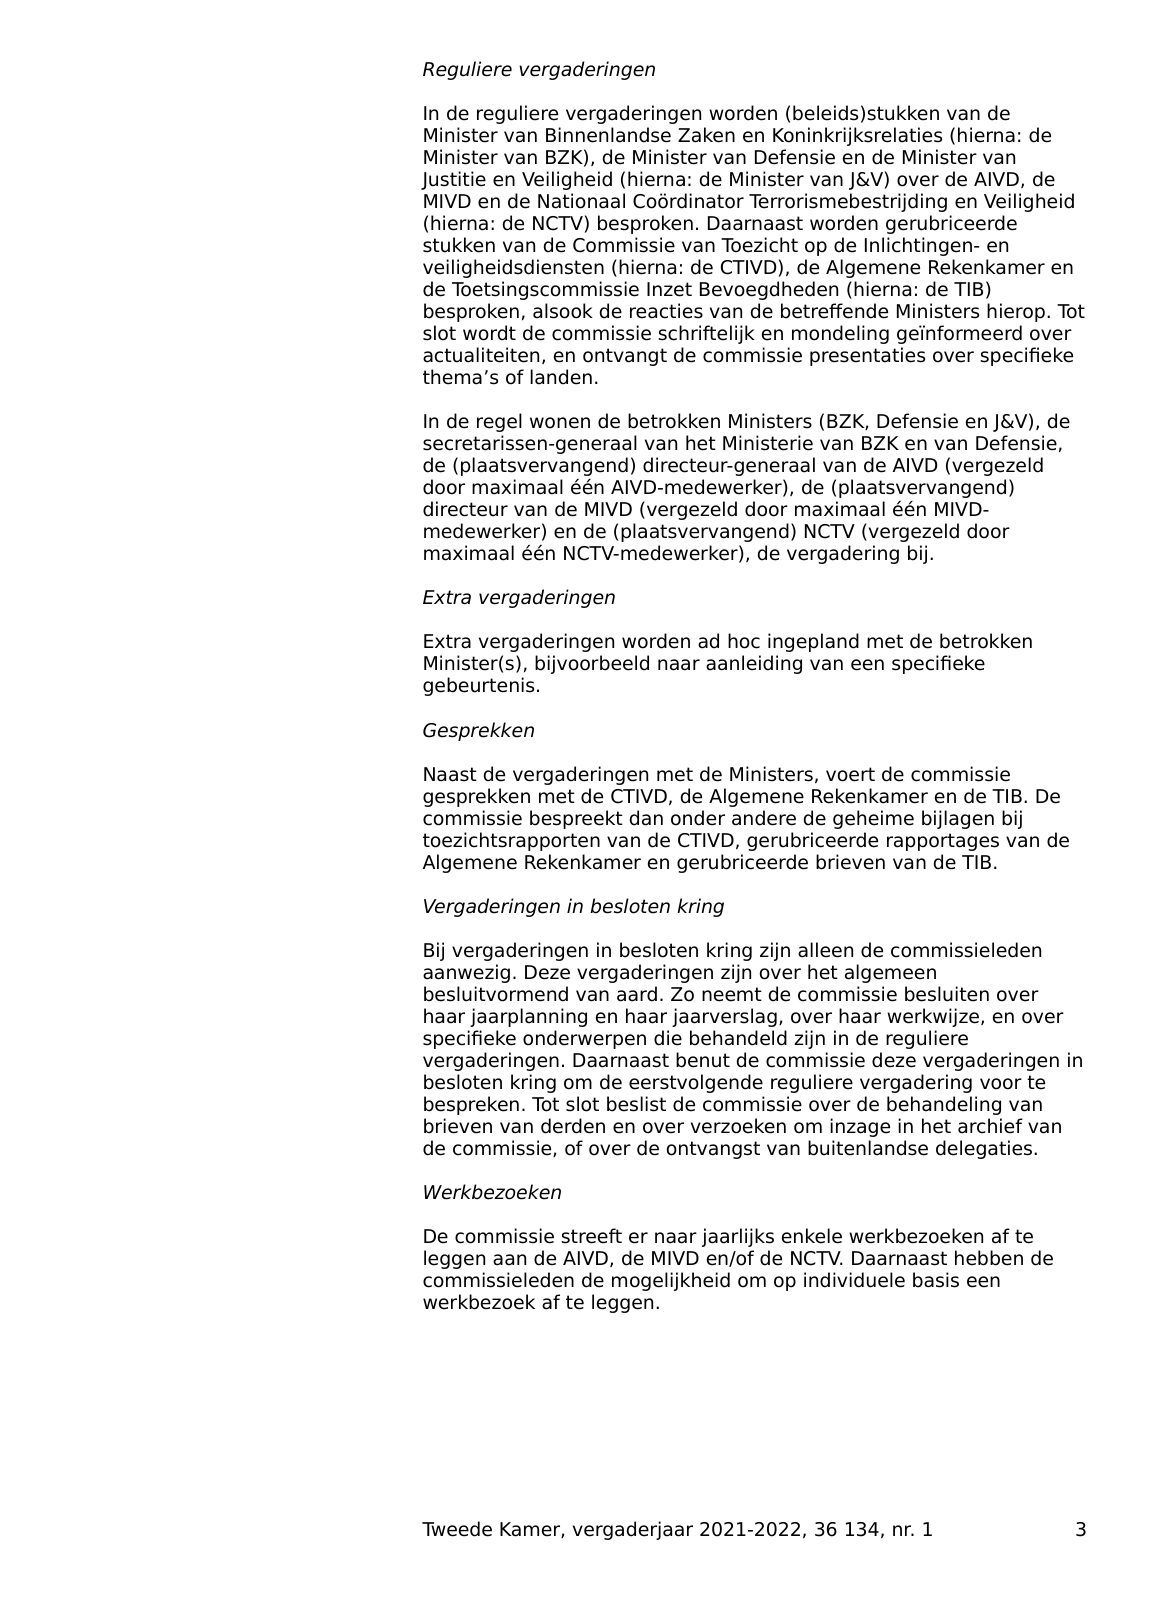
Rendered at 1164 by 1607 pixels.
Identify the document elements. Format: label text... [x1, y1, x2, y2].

subtitle Reguliere vergaderingen [422, 59, 1087, 81]
text Naast de vergaderingen met de Ministers, voert de commissie gesprekken met de CTIVD, de Algemene Rekenkamer en de TIB. De commissie bespreekt dan onder andere de geheime bijlagen bij toezichtsrapporten van de CTIVD, gerubriceerde rapportages van de Algemene Rekenkamer en gerubriceerde brieven van de TIB. [422, 764, 1087, 873]
text De commissie streeft er naar jaarlijks enkele werkbezoeken af te leggen aan de AIVD, de MIVD en/of de NCTV. Daarnaast hebben de commissieleden de mogelijkheid om op individuele basis een werkbezoek af te leggen. [422, 1226, 1087, 1314]
text Extra vergaderingen worden ad hoc ingepland met de betrokken Minister(s), bijvoorbeeld naar aanleiding van een specifieke gebeurtenis. [422, 631, 1087, 697]
text In de reguliere vergaderingen worden (beleids)stukken van de Minister van Binnenlandse Zaken en Koninkrijksrelaties (hierna: de Minister van BZK), de Minister van Defensie en de Minister van Justitie en Veiligheid (hierna: de Minister van J&V) over de AIVD, de MIVD en de Nationaal Coördinator Terrorismebestrijding en Veiligheid (hierna: de NCTV) besproken. Daarnaast worden gerubriceerde stukken van de Commissie van Toezicht op de Inlichtingen- en veiligheidsdiensten (hierna: de CTIVD), de Algemene Rekenkamer en de Toetsingscommissie Inzet Bevoegdheden (hierna: de TIB) besproken, alsook de reacties van de betreffende Ministers hierop. Tot slot wordt de commissie schriftelijk en mondeling geïnformeerd over actualiteiten, en ontvangt de commissie presentaties over specifieke thema’s of landen. [422, 103, 1087, 389]
subtitle Gesprekken [422, 719, 1087, 741]
subtitle Vergaderingen in besloten kring [422, 896, 1087, 918]
text Bij vergaderingen in besloten kring zijn alleen de commissieleden aanwezig. Deze vergaderingen zijn over het algemeen besluitvormend van aard. Zo neemt de commissie besluiten over haar jaarplanning en haar jaarverslag, over haar werkwijze, en over specifieke onderwerpen die behandeld zijn in de reguliere vergaderingen. Daarnaast benut de commissie deze vergaderingen in besloten kring om de eerstvolgende reguliere vergadering voor te bespreken. Tot slot beslist de commissie over de behandeling van brieven van derden en over verzoeken om inzage in het archief van de commissie, of over de ontvangst van buitenlandse delegaties. [422, 940, 1087, 1160]
subtitle Extra vergaderingen [422, 587, 1087, 609]
subtitle Werkbezoeken [422, 1182, 1087, 1204]
text In de regel wonen de betrokken Ministers (BZK, Defensie en J&V), de secretarissen-generaal van het Ministerie van BZK en van Defensie, de (plaatsvervangend) directeur-generaal van de AIVD (vergezeld door maximaal één AIVD-medewerker), de (plaatsvervangend) directeur van de MIVD (vergezeld door maximaal één MIVD-medewerker) en de (plaatsvervangend) NCTV (vergezeld door maximaal één NCTV-medewerker), de vergadering bij. [422, 411, 1087, 565]
